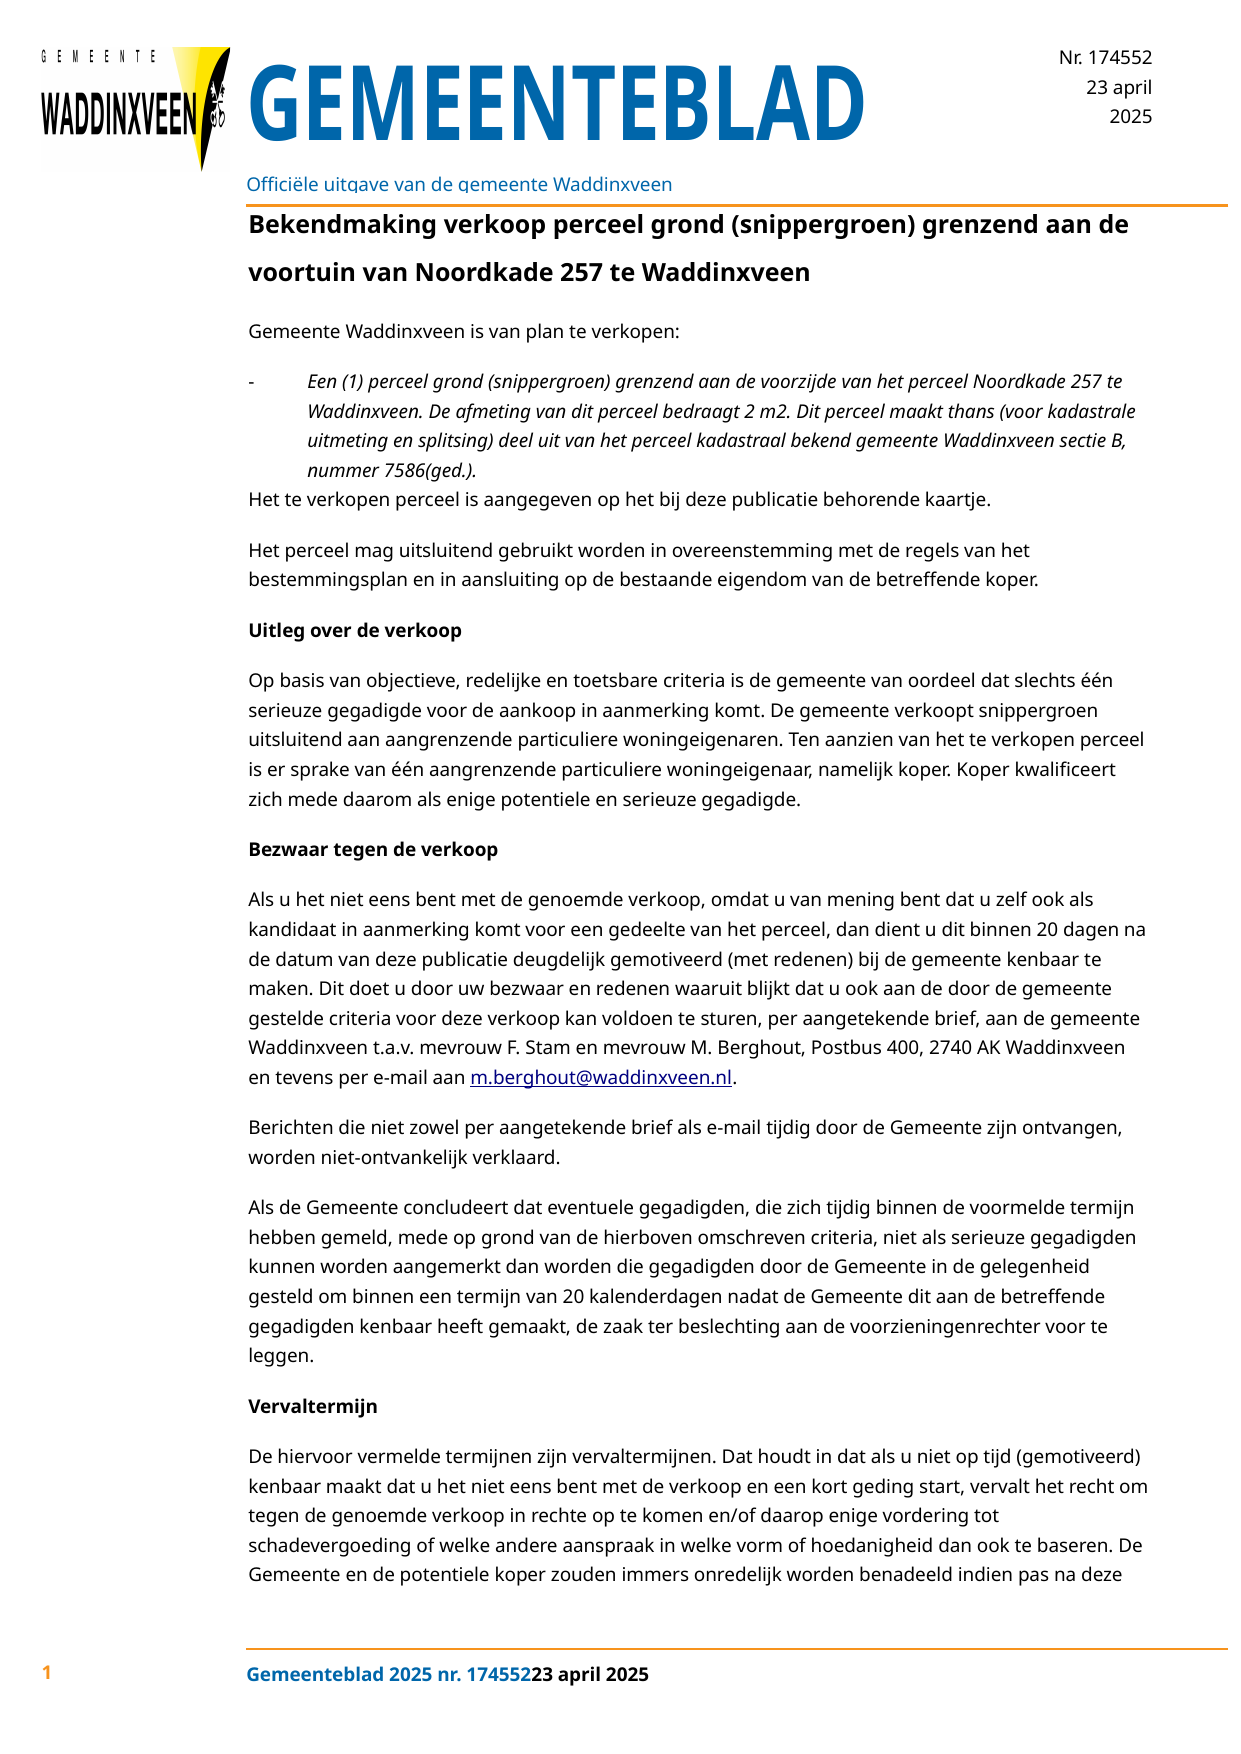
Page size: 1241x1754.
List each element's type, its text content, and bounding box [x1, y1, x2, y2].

text De hiervoor vermelde termijnen zijn vervaltermijnen. Dat houdt in dat als u niet op tijd (gemotiveerd) kenbaar maakt dat u het niet eens bent met de verkoop en een kort geding start, vervalt het recht om tegen de genoemde verkoop in rechte op te komen en/of daarop enige vordering tot schadevergoeding of welke andere aanspraak in welke vorm of hoedanigheid dan ook te baseren. De Gemeente en de potentiele koper zouden immers onredelijk worden benadeeld indien pas na deze [248, 1443, 1152, 1587]
text Als de Gemeente concludeert dat eventuele gegadigden, die zich tijdig binnen de voormelde termijn hebben gemeld, mede op grond van de hierboven omschreven criteria, niet als serieuze gegadigden kunnen worden aangemerkt dan worden die gegadigden door de Gemeente in de gelegenheid gesteld om binnen een termijn van 20 kalenderdagen nadat de Gemeente dit aan de betreffende gegadigden kenbaar heeft gemaakt, de zaak ter beslechting aan de voorzieningenrechter voor te leggen. [248, 1194, 1152, 1368]
text Het perceel mag uitsluitend gebruikt worden in overeenstemming met de regels van het bestemmingsplan en in aansluiting op de bestaande eigendom van de betreffende koper. [248, 537, 1152, 592]
text Gemeente Waddinxveen is van plan te verkopen: [248, 318, 1152, 344]
picture [41, 47, 231, 172]
text Het te verkopen perceel is aangegeven op het bij deze publicatie behorende kaartje. [248, 487, 1152, 512]
text Bekendmaking verkoop perceel grond (snippergroen) grenzend aan de voortuin van Noordkade 257 te Waddinxveen [248, 207, 1152, 288]
list Een (1) perceel grond (snippergroen) grenzend aan de voorzijde van het perceel Noordkade 257 te Waddinxveen. De afmeting van dit perceel bedraagt 2 m2. Dit perceel maakt thans (voor kadastrale uitmeting en splitsing) deel uit van het perceel kadastraal bekend gemeente Waddinxveen sectie B, nummer 7586(ged.). [248, 368, 1152, 483]
text Berichten die niet zowel per aangetekende brief als e-mail tijdig door de Gemeente zijn ontvangen, worden niet-ontvankelijk verklaard. [248, 1114, 1152, 1170]
text Als u het niet eens bent met de genoemde verkoop, omdat u van mening bent dat u zelf ook als kandidaat in aanmerking komt voor een gedeelte van het perceel, dan dient u dit binnen 20 dagen na de datum van deze publicatie deugdelijk gemotiveerd (met redenen) bij de gemeente kenbaar te maken. Dit doet u door uw bezwaar en redenen waaruit blijkt dat u ook aan de door de gemeente gestelde criteria voor deze verkoop kan voldoen te sturen, per aangetekende brief, aan de gemeente Waddinxveen t.a.v. mevrouw F. Stam en mevrouw M. Berghout, Postbus 400, 2740 AK Waddinxveen en tevens per e-mail aan m.berghout@waddinxveen.nl. [248, 887, 1152, 1090]
text Op basis van objectieve, redelijke en toetsbare criteria is de gemeente van oordeel dat slechts één serieuze gegadigde voor de aankoop in aanmerking komt. De gemeente verkoopt snippergroen uitsluitend aan aangrenzende particuliere woningeigenaren. Ten aanzien van het te verkopen perceel is er sprake van één aangrenzende particuliere woningeigenaar, namelijk koper. Koper kwalificeert zich mede daarom als enige potentiele en serieuze gegadigde. [248, 667, 1152, 812]
text Vervaltermijn [248, 1393, 1152, 1419]
text Uitleg over de verkoop [248, 617, 1152, 643]
text Bezwaar tegen de verkoop [248, 836, 1152, 862]
